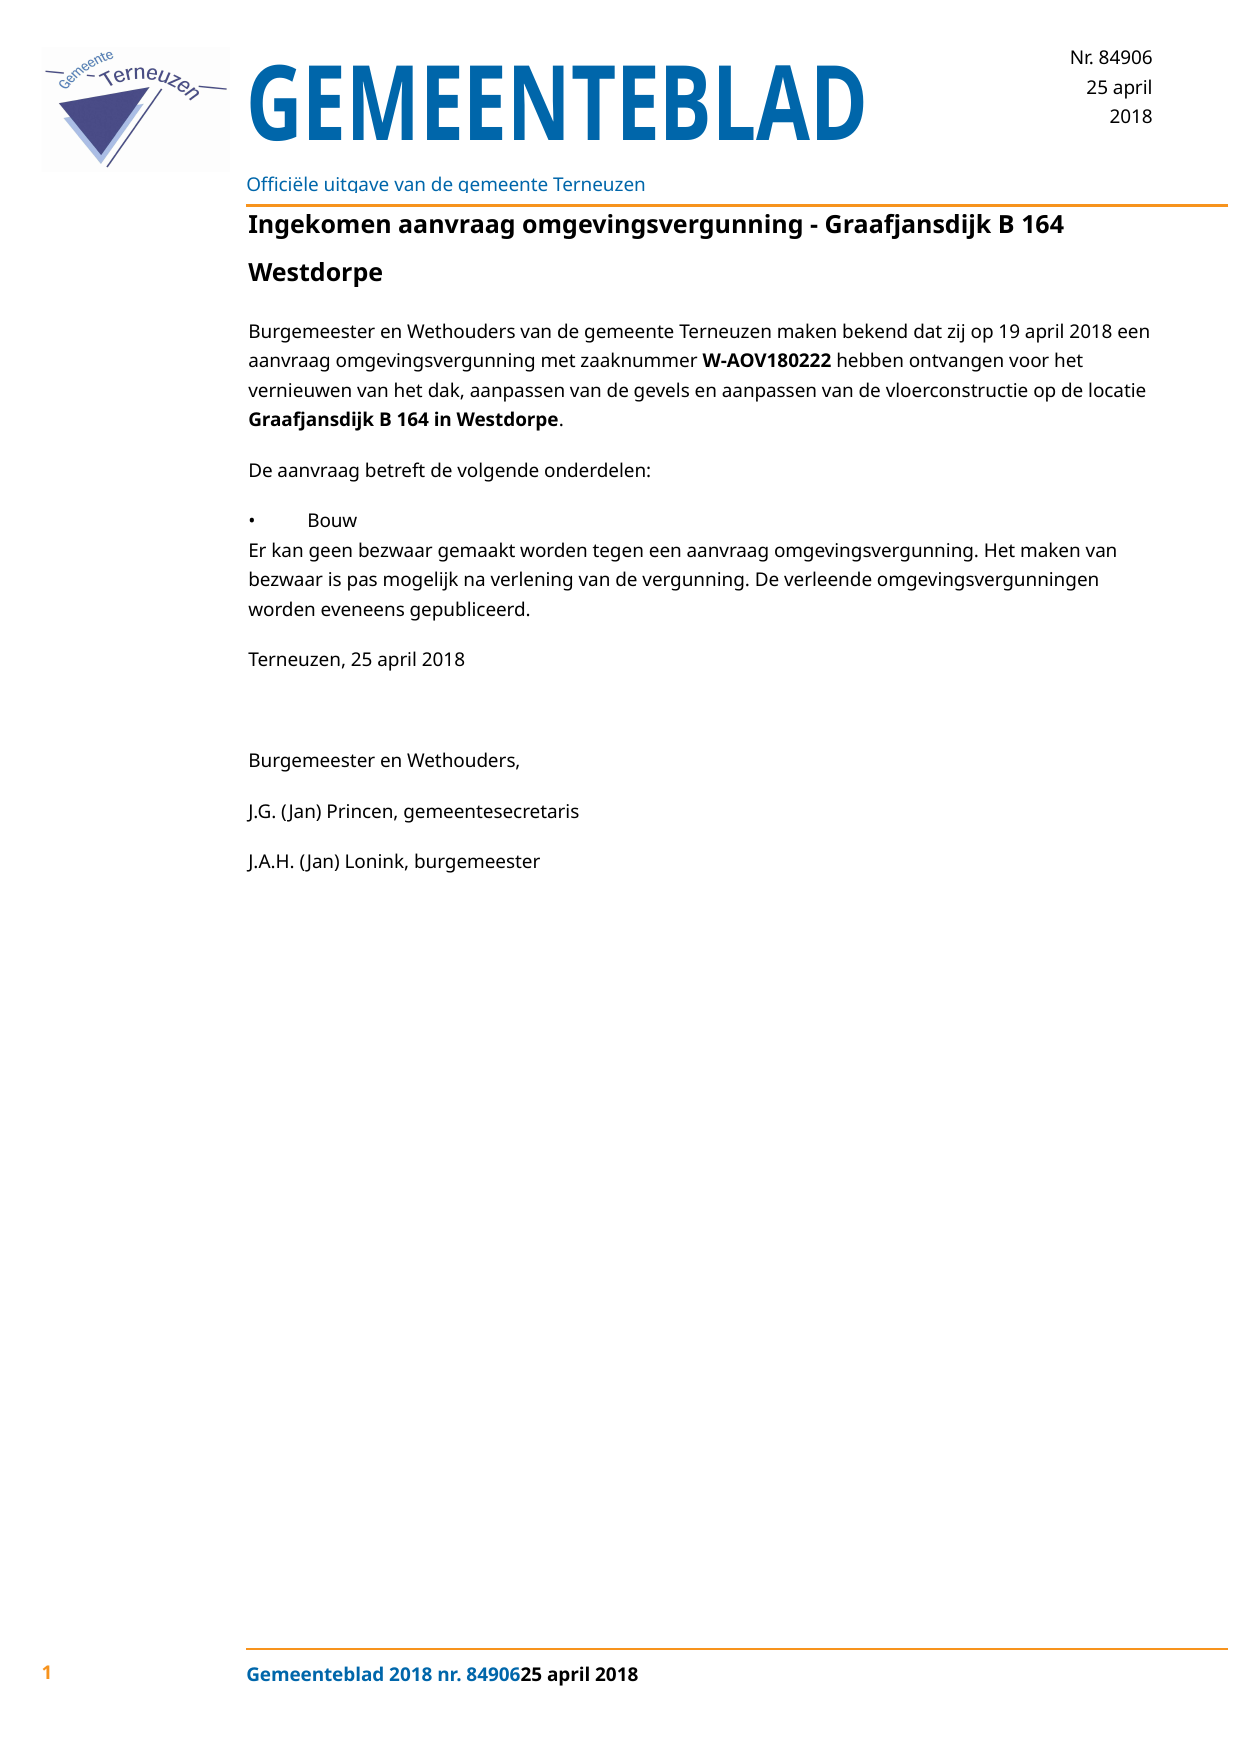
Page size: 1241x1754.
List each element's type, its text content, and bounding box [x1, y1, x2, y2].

picture [41, 47, 231, 172]
text De aanvraag betreft de volgende onderdelen: [248, 457, 1152, 483]
text Ingekomen aanvraag omgevingsvergunning - Graafjansdijk B 164 Westdorpe [248, 207, 1152, 288]
text Terneuzen, 25 april 2018 [248, 647, 1152, 672]
text Burgemeester en Wethouders van de gemeente Terneuzen maken bekend dat zij op 19 april 2018 een aanvraag omgevingsvergunning met zaaknummer W-AOV180222 hebben ontvangen voor het vernieuwen van het dak, aanpassen van de gevels en aanpassen van de vloerconstructie op de locatie Graafjansdijk B 164 in Westdorpe. [248, 318, 1152, 432]
text Er kan geen bezwaar gemaakt worden tegen een aanvraag omgevingsvergunning. Het maken van bezwaar is pas mogelijk na verlening van de vergunning. De verleende omgevingsvergunningen worden eveneens gepubliceerd. [248, 537, 1152, 622]
text J.A.H. (Jan) Lonink, burgemeester [248, 848, 1152, 874]
text J.G. (Jan) Princen, gemeentesecretaris [248, 798, 1152, 824]
list Bouw [248, 507, 1152, 533]
text Burgemeester en Wethouders, [248, 747, 1152, 773]
